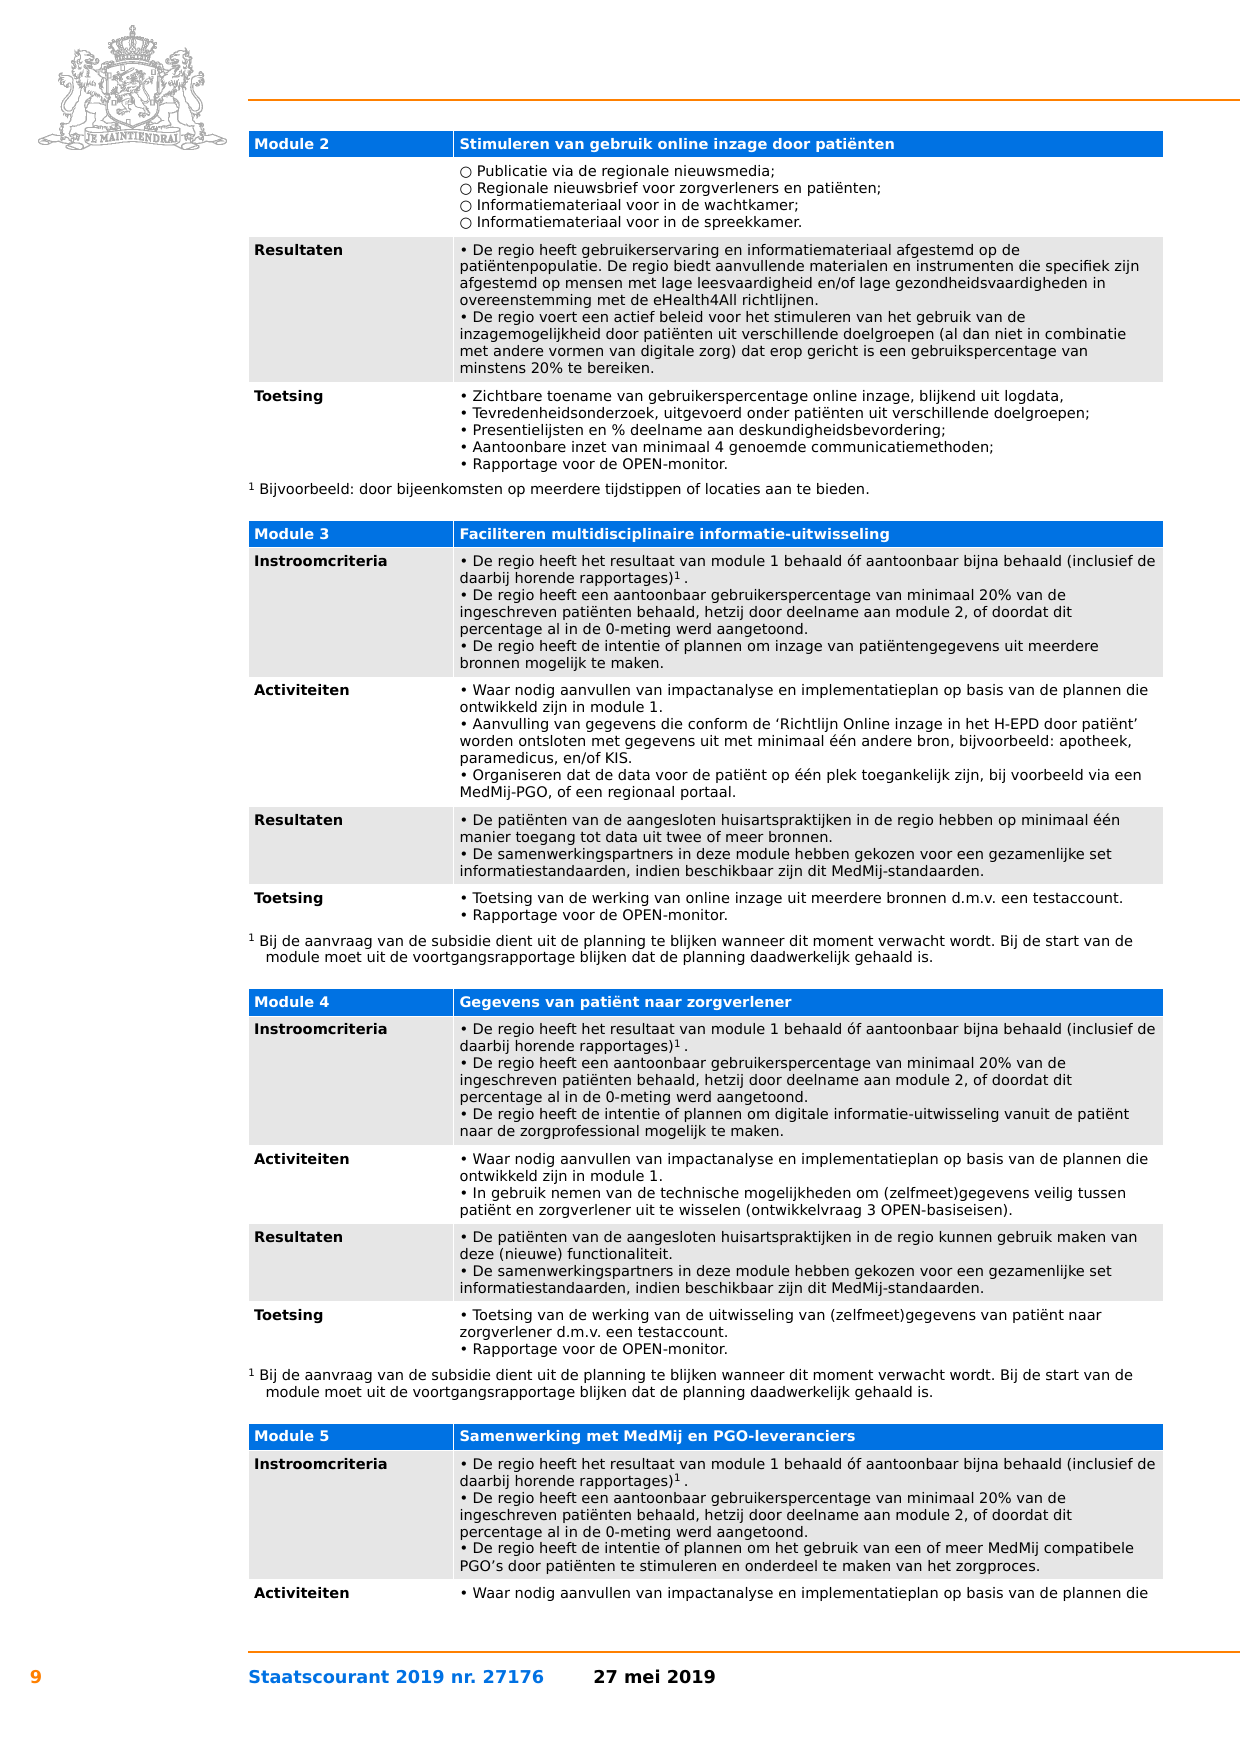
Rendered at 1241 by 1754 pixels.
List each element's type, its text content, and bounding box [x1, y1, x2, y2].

table_cell Resultaten [249, 1224, 453, 1301]
table_cell • De patiënten van de aangesloten huisartspraktijken in de regio hebben op minimaal één manier toegang tot data uit twee of meer bronnen. • De samenwerkingspartners in deze module hebben gekozen voor een gezamenlijke set informatiestandaarden, indien beschikbaar zijn dit MedMij-standaarden. [454, 807, 1163, 884]
table_cell 1 Bij de aanvraag van de subsidie dient uit de planning te blijken wanneer dit moment verwacht wordt. Bij de start van de module moet uit de voortgangsrapportage blijken dat de planning daadwerkelijk gehaald is. [248, 930, 1163, 966]
table_cell • De regio heeft het resultaat van module 1 behaald óf aantoonbaar bijna behaald (inclusief de daarbij horende rapportages)1. • De regio heeft een aantoonbaar gebruikerspercentage van minimaal 20% van de ingeschreven patiënten behaald, hetzij door deelname aan module 2, of doordat dit percentage al in de 0-meting werd aangetoond. • De regio heeft de intentie of plannen om inzage van patiëntengegevens uit meerdere bronnen mogelijk te maken. [454, 548, 1163, 677]
table_cell Instroomcriteria [249, 548, 453, 677]
table_cell Activiteiten [249, 1146, 453, 1223]
table_header Stimuleren van gebruik online inzage door patiënten [454, 131, 1163, 157]
table_cell • De regio heeft het resultaat van module 1 behaald óf aantoonbaar bijna behaald (inclusief de daarbij horende rapportages)1. • De regio heeft een aantoonbaar gebruikerspercentage van minimaal 20% van de ingeschreven patiënten behaald, hetzij door deelname aan module 2, of doordat dit percentage al in de 0-meting werd aangetoond. • De regio heeft de intentie of plannen om het gebruik van een of meer MedMij compatibele PGO’s door patiënten te stimuleren en onderdeel te maken van het zorgproces. [454, 1451, 1163, 1579]
table_cell • De patiënten van de aangesloten huisartspraktijken in de regio kunnen gebruik maken van deze (nieuwe) functionaliteit. • De samenwerkingspartners in deze module hebben gekozen voor een gezamenlijke set informatiestandaarden, indien beschikbaar zijn dit MedMij-standaarden. [454, 1224, 1163, 1301]
table_cell • Toetsing van de werking van de uitwisseling van (zelfmeet)gegevens van patiënt naar zorgverlener d.m.v. een testaccount. • Rapportage voor de OPEN-monitor. [454, 1303, 1163, 1363]
table_cell Instroomcriteria [249, 1451, 453, 1579]
table_cell 1 Bij de aanvraag van de subsidie dient uit de planning te blijken wanneer dit moment verwacht wordt. Bij de start van de module moet uit de voortgangsrapportage blijken dat de planning daadwerkelijk gehaald is. [248, 1364, 1163, 1401]
table_cell [249, 158, 453, 236]
table_header Module 4 [249, 989, 453, 1016]
table_cell Activiteiten [249, 1580, 453, 1606]
table_header Module 2 [249, 131, 453, 157]
table_header Gegevens van patiënt naar zorgverlener [454, 989, 1163, 1016]
table_cell Resultaten [249, 807, 453, 884]
table_cell ○ Publicatie via de regionale nieuwsmedia; ○ Regionale nieuwsbrief voor zorgverleners en patiënten; ○ Informatiemateriaal voor in de wachtkamer; ○ Informatiemateriaal voor in de spreekkamer. [454, 158, 1163, 236]
table_cell Toetsing [249, 885, 453, 928]
table_cell Toetsing [249, 383, 453, 477]
table_cell 1 Bijvoorbeeld: door bijeenkomsten op meerdere tijdstippen of locaties aan te bieden. [248, 478, 1163, 498]
table_header Faciliteren multidisciplinaire informatie-uitwisseling [454, 521, 1163, 547]
table_header Module 3 [249, 521, 453, 547]
table_cell • Waar nodig aanvullen van impactanalyse en implementatieplan op basis van de plannen die ontwikkeld zijn in module 1. • In gebruik nemen van de technische mogelijkheden om (zelfmeet)gegevens veilig tussen patiënt en zorgverlener uit te wisselen (ontwikkelvraag 3 OPEN-basiseisen). [454, 1146, 1163, 1223]
table_cell Instroomcriteria [249, 1017, 453, 1145]
table_cell • Waar nodig aanvullen van impactanalyse en implementatieplan op basis van de plannen die ontwikkeld zijn in module 1. • Aanvulling van gegevens die conform de ‘Richtlijn Online inzage in het H-EPD door patiënt’ worden ontsloten met gegevens uit met minimaal één andere bron, bijvoorbeeld: apotheek, paramedicus, en/of KIS. • Organiseren dat de data voor de patiënt op één plek toegankelijk zijn, bij voorbeeld via een MedMij-PGO, of een regionaal portaal. [454, 678, 1163, 806]
table_cell • De regio heeft het resultaat van module 1 behaald óf aantoonbaar bijna behaald (inclusief de daarbij horende rapportages)1. • De regio heeft een aantoonbaar gebruikerspercentage van minimaal 20% van de ingeschreven patiënten behaald, hetzij door deelname aan module 2, of doordat dit percentage al in de 0-meting werd aangetoond. • De regio heeft de intentie of plannen om digitale informatie-uitwisseling vanuit de patiënt naar de zorgprofessional mogelijk te maken. [454, 1017, 1163, 1145]
table_cell • Waar nodig aanvullen van impactanalyse en implementatieplan op basis van de plannen die [454, 1580, 1163, 1606]
table_header Module 5 [249, 1424, 453, 1450]
table_cell Activiteiten [249, 678, 453, 806]
table_header Samenwerking met MedMij en PGO-leveranciers [454, 1424, 1163, 1450]
table_cell • Zichtbare toename van gebruikerspercentage online inzage, blijkend uit logdata, • Tevredenheidsonderzoek, uitgevoerd onder patiënten uit verschillende doelgroepen; • Presentielijsten en % deelname aan deskundigheidsbevordering; • Aantoonbare inzet van minimaal 4 genoemde communicatiemethoden; • Rapportage voor de OPEN-monitor. [454, 383, 1163, 477]
table_cell Resultaten [249, 237, 453, 382]
picture [38, 25, 227, 150]
table_cell Toetsing [249, 1303, 453, 1363]
table_cell • De regio heeft gebruikerservaring en informatiemateriaal afgestemd op de patiëntenpopulatie. De regio biedt aanvullende materialen en instrumenten die specifiek zijn afgestemd op mensen met lage leesvaardigheid en/of lage gezondheidsvaardigheden in overeenstemming met de eHealth4All richtlijnen. • De regio voert een actief beleid voor het stimuleren van het gebruik van de inzagemogelijkheid door patiënten uit verschillende doelgroepen (al dan niet in combinatie met andere vormen van digitale zorg) dat erop gericht is een gebruikspercentage van minstens 20% te bereiken. [454, 237, 1163, 382]
table_cell • Toetsing van de werking van online inzage uit meerdere bronnen d.m.v. een testaccount. • Rapportage voor de OPEN-monitor. [454, 885, 1163, 928]
